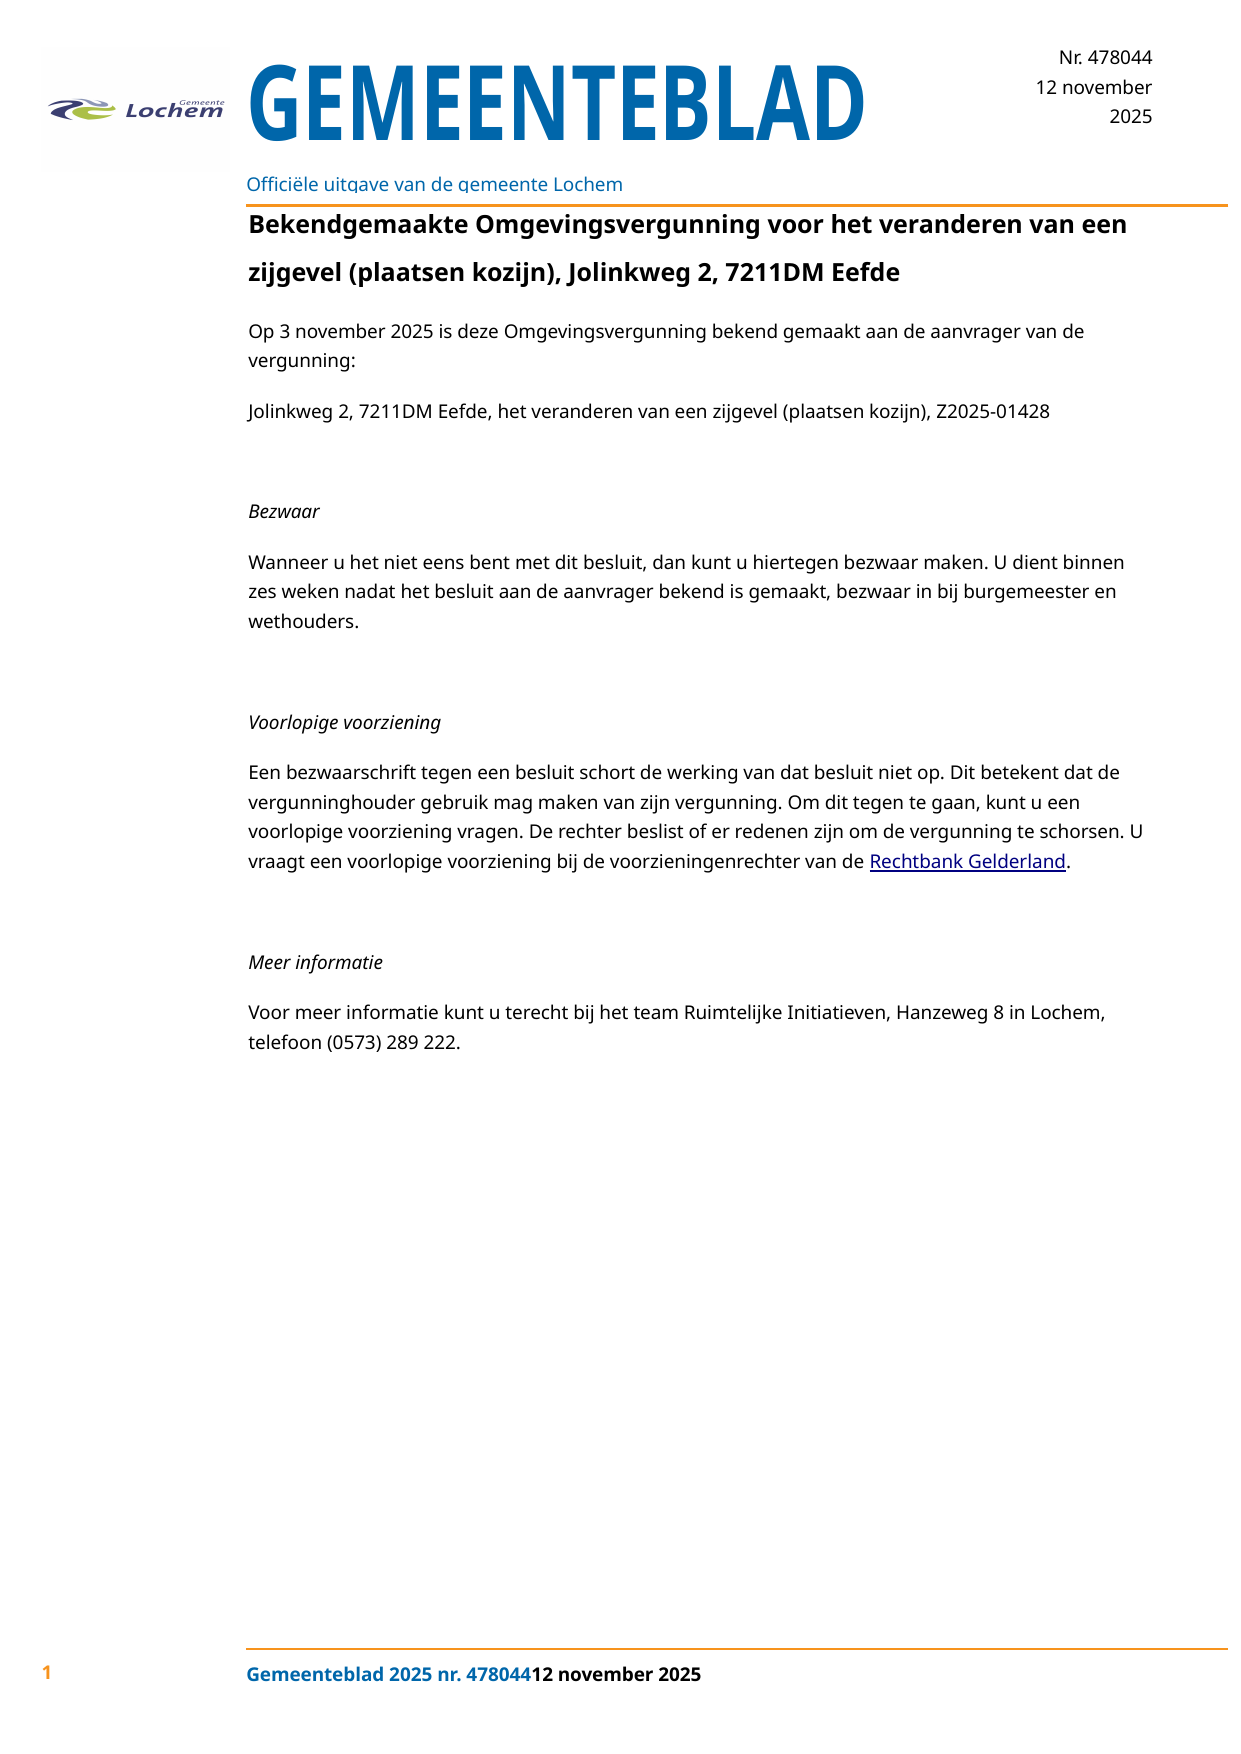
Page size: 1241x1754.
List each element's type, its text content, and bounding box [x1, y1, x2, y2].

text Wanneer u het niet eens bent met dit besluit, dan kunt u hiertegen bezwaar maken. U dient binnen zes weken nadat het besluit aan de aanvrager bekend is gemaakt, bezwaar in bij burgemeester en wethouders. [248, 549, 1152, 634]
text Bekendgemaakte Omgevingsvergunning voor het veranderen van een zijgevel (plaatsen kozijn), Jolinkweg 2, 7211DM Eefde [248, 207, 1152, 288]
picture [41, 47, 231, 172]
text Voor meer informatie kunt u terecht bij het team Ruimtelijke Initiatieven, Hanzeweg 8 in Lochem, telefoon (0573) 289 222. [248, 999, 1152, 1055]
text Jolinkweg 2, 7211DM Eefde, het veranderen van een zijgevel (plaatsen kozijn), Z2025-01428 [248, 398, 1152, 424]
text Een bezwaarschrift tegen een besluit schort de werking van dat besluit niet op. Dit betekent dat de vergunninghouder gebruik mag maken van zijn vergunning. Om dit tegen te gaan, kunt u een voorlopige voorziening vragen. De rechter beslist of er redenen zijn om de vergunning te schorsen. U vraagt een voorlopige voorziening bij de voorzieningenrechter van de Rechtbank Gelderland. [248, 759, 1152, 874]
text Bezwaar [248, 499, 1152, 524]
text Voorlopige voorziening [248, 709, 1152, 735]
text Op 3 november 2025 is deze Omgevingsvergunning bekend gemaakt aan de aanvrager van de vergunning: [248, 318, 1152, 373]
text Meer informatie [248, 949, 1152, 975]
